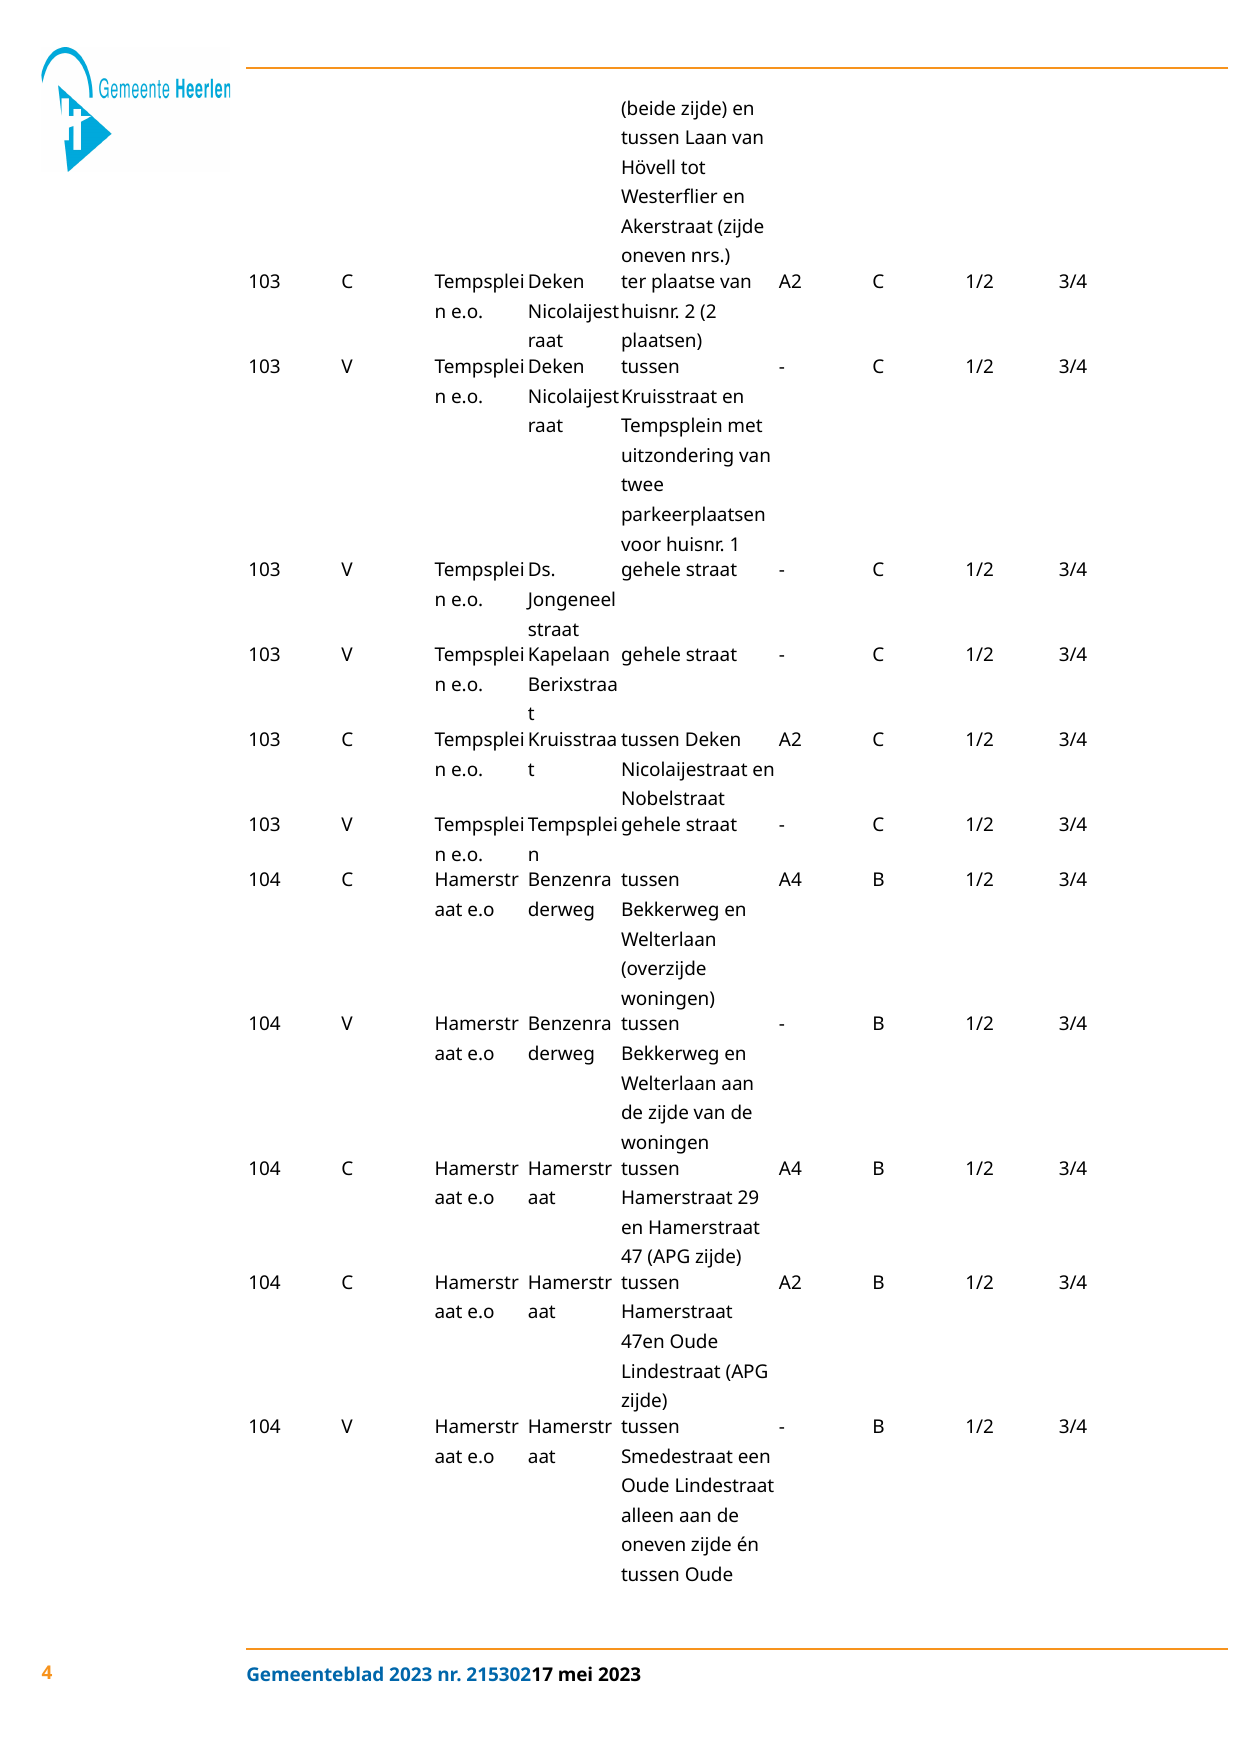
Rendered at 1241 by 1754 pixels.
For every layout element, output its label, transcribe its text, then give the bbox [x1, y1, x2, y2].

table_cell V [341, 557, 434, 641]
table_cell - [779, 95, 872, 268]
table_cell 104 [248, 1011, 341, 1155]
table_cell Hamerstraat e.o [434, 1155, 528, 1269]
table_cell C [872, 811, 965, 867]
table_cell 1/2 [965, 353, 1058, 557]
table_cell [341, 95, 434, 268]
table_cell - [779, 641, 872, 726]
table_cell B [872, 1413, 965, 1587]
table_cell A4 [779, 1155, 872, 1269]
table_cell Benzenraderweg [528, 867, 621, 1011]
table_cell Hamerstraat [528, 1269, 621, 1413]
table_cell V [341, 641, 434, 726]
table_cell Hamerstraat [528, 1155, 621, 1269]
table_cell tussen Bekkerweg en Welterlaan aan de zijde van de woningen [621, 1011, 779, 1155]
table_cell 103 [248, 641, 341, 726]
table_cell C [341, 1269, 434, 1413]
table_cell 1/2 [965, 726, 1058, 811]
table_cell V [341, 1011, 434, 1155]
table_cell 3/4 [1059, 557, 1152, 641]
table_cell Kruisstraat [528, 726, 621, 811]
table_cell 3/4 [1059, 726, 1152, 811]
table_cell 1/2 [965, 557, 1058, 641]
table_cell tussen Hamerstraat 47en Oude Lindestraat (APG zijde) [621, 1269, 779, 1413]
table_cell B [872, 1011, 965, 1155]
table_cell 103 [248, 811, 341, 867]
table_cell C [341, 726, 434, 811]
table_cell tussen Hamerstraat 29 en Hamerstraat 47 (APG zijde) [621, 1155, 779, 1269]
table_cell gehele straat [621, 557, 779, 641]
table_cell C [872, 269, 965, 353]
table_cell Benzenraderweg [528, 1011, 621, 1155]
table_cell 1/2 [965, 1011, 1058, 1155]
table_cell Ds. Jongeneelstraat [528, 557, 621, 641]
table_cell C [872, 641, 965, 726]
table_cell 1/2 [965, 641, 1058, 726]
table_cell 104 [248, 1155, 341, 1269]
table_cell 104 [248, 1269, 341, 1413]
table_cell 104 [248, 1413, 341, 1587]
table_cell 3/4 [1059, 269, 1152, 353]
table_cell 1/2 [965, 1269, 1058, 1413]
table_cell - [779, 1011, 872, 1155]
table_cell 3/4 [1059, 811, 1152, 867]
table_cell 103 [248, 557, 341, 641]
table_cell 1/2 [965, 811, 1058, 867]
table_cell tussen Bekkerweg en Welterlaan (overzijde woningen) [621, 867, 779, 1011]
table_cell gehele straat [621, 641, 779, 726]
table_cell 1/2 [965, 1413, 1058, 1587]
table_cell 3/4 [1059, 1413, 1152, 1587]
table_cell Tempsplein e.o. [434, 726, 528, 811]
table_cell gehele straat [621, 811, 779, 867]
table_cell - [779, 353, 872, 557]
table_cell Tempsplein e.o. [434, 811, 528, 867]
table_cell A2 [779, 726, 872, 811]
table_cell Hamerstraat e.o [434, 1011, 528, 1155]
table_cell Tempsplein e.o. [434, 269, 528, 353]
table_cell 3/4 [1059, 867, 1152, 1011]
table_cell Deken Nicolaijestraat [528, 353, 621, 557]
table_cell 103 [248, 726, 341, 811]
table_cell 1/2 [965, 269, 1058, 353]
table_cell V [341, 1413, 434, 1587]
table_cell 3/4 [1059, 641, 1152, 726]
table_cell C [872, 726, 965, 811]
table_cell 103 [248, 353, 341, 557]
picture [41, 47, 231, 172]
table_cell tussen Deken Nicolaijestraat en Nobelstraat [621, 726, 779, 811]
table_cell 3/4 [1059, 1269, 1152, 1413]
table_cell [248, 95, 341, 268]
table_cell 3/4 [1059, 1011, 1152, 1155]
table_cell Hamerstraat [528, 1413, 621, 1587]
table_cell Tempsplein e.o. [434, 353, 528, 557]
picture [41, 47, 59, 70]
table_cell Hamerstraat e.o [434, 1413, 528, 1587]
table_cell tussen Smedestraat een Oude Lindestraat alleen aan de oneven zijde én tussen Oude [621, 1413, 779, 1587]
table_cell Tempsplein [528, 811, 621, 867]
table_cell C [872, 557, 965, 641]
table_cell B [872, 1269, 965, 1413]
table_cell ter plaatse van huisnr. 2 (2 plaatsen) [621, 269, 779, 353]
table_cell Tempsplein e.o. [434, 641, 528, 726]
table_cell 1/2 [965, 1155, 1058, 1269]
table_cell 3/4 [1059, 353, 1152, 557]
table_cell V [341, 811, 434, 867]
table_cell A2 [779, 269, 872, 353]
table_cell C [341, 1155, 434, 1269]
table_cell 1/2 [965, 867, 1058, 1011]
table_cell C [872, 353, 965, 557]
table_cell A4 [779, 867, 872, 1011]
table_cell Hamerstraat e.o [434, 867, 528, 1011]
table_cell - [779, 557, 872, 641]
table_cell Kapelaan Berixstraat [528, 641, 621, 726]
table_cell Deken Nicolaijestraat [528, 269, 621, 353]
table_cell V [341, 353, 434, 557]
table_cell 103 [248, 269, 341, 353]
table_cell [965, 95, 1058, 268]
table_cell - [779, 811, 872, 867]
table_cell tussen Kruisstraat en Tempsplein met uitzondering van twee parkeerplaatsen voor huisnr. 1 [621, 353, 779, 557]
table_cell [1059, 95, 1152, 268]
table_cell 3/4 [1059, 1155, 1152, 1269]
table_cell [872, 95, 965, 268]
table_cell (beide zijde) en tussen Laan van Hövell tot Westerflier en Akerstraat (zijde oneven nrs.) [621, 95, 779, 268]
table_cell Hamerstraat e.o [434, 1269, 528, 1413]
table_cell [434, 95, 528, 268]
table_cell [528, 95, 621, 268]
table_cell C [341, 269, 434, 353]
table_cell Tempsplein e.o. [434, 557, 528, 641]
table_cell B [872, 1155, 965, 1269]
table_cell A2 [779, 1269, 872, 1413]
table_cell - [779, 1413, 872, 1587]
table_cell C [341, 867, 434, 1011]
table_cell B [872, 867, 965, 1011]
table_cell 104 [248, 867, 341, 1011]
